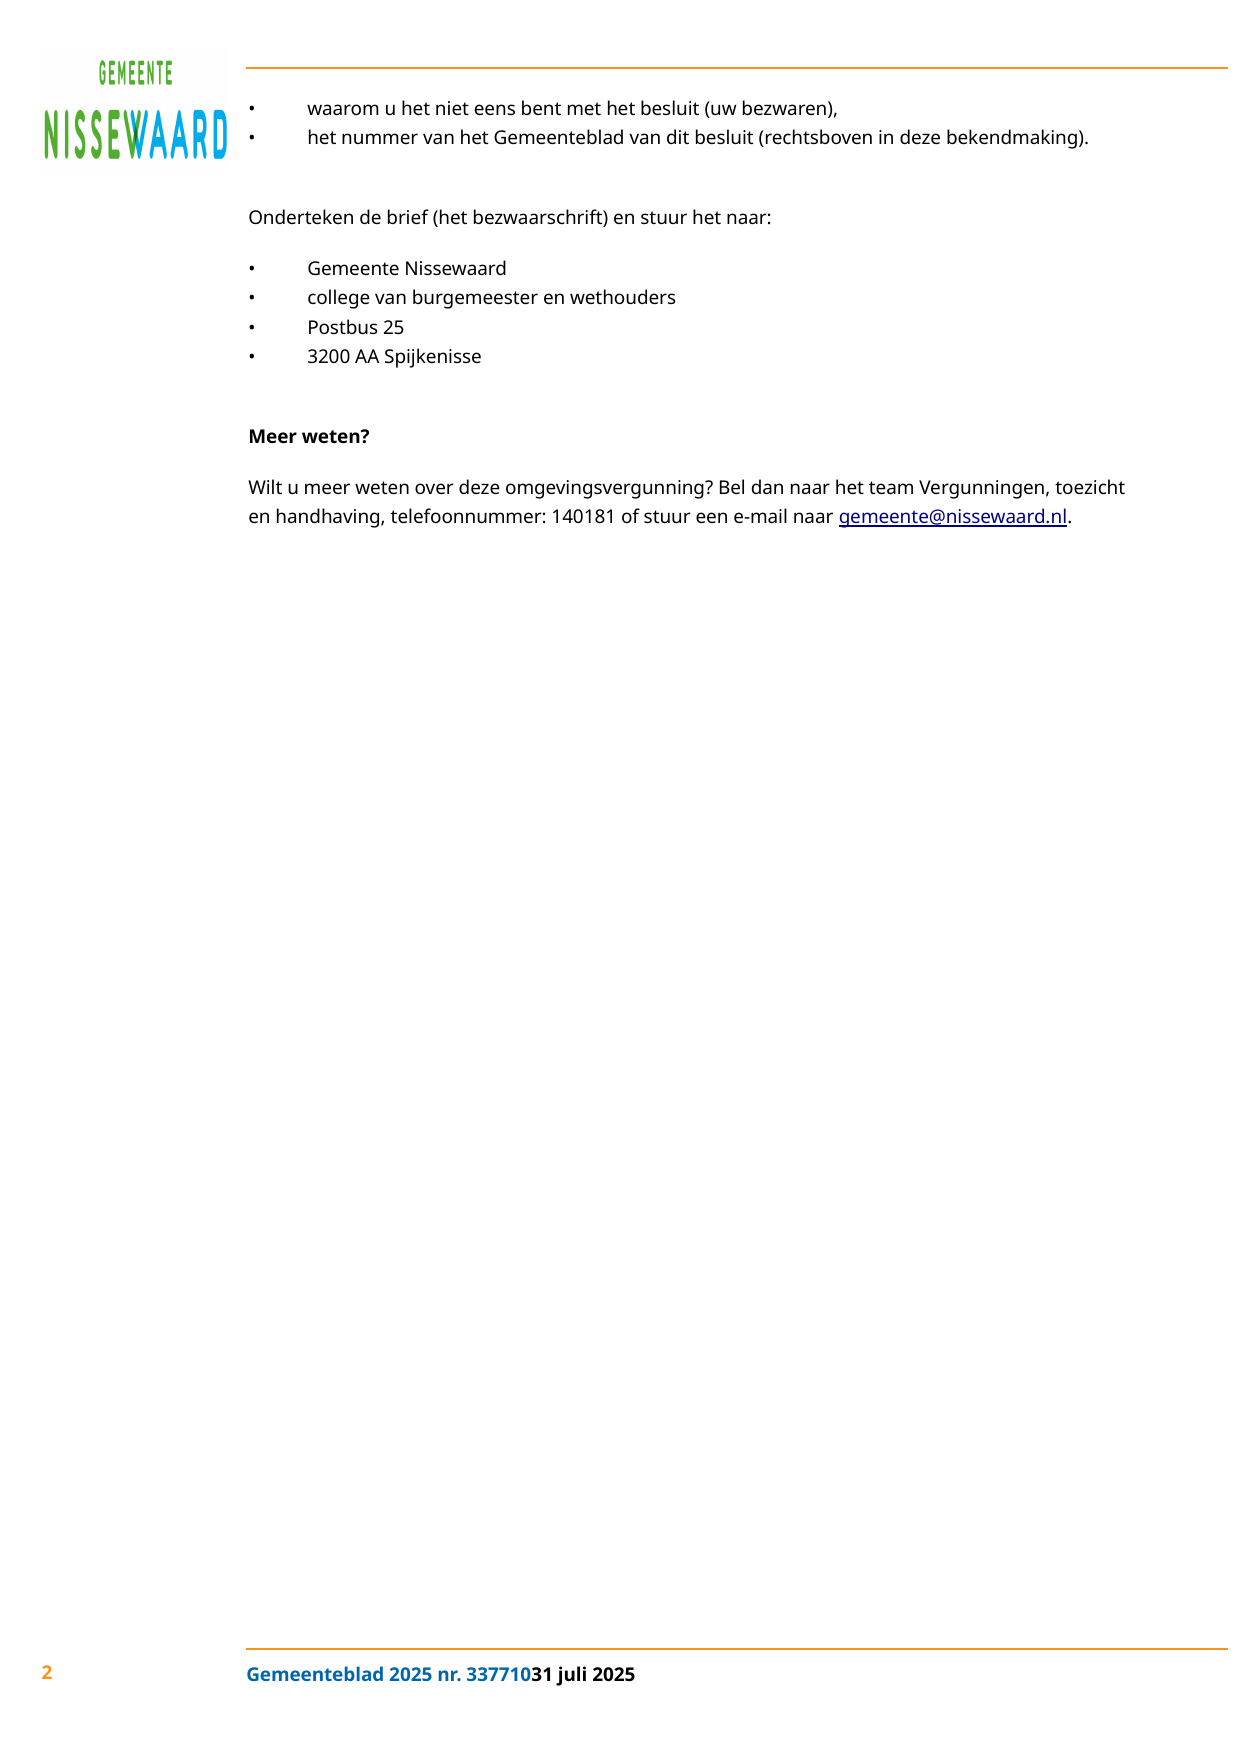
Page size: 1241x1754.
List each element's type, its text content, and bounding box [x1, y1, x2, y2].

text Wilt u meer weten over deze omgevingsvergunning? Bel dan naar het team Vergunningen, toezicht en handhaving, telefoonnummer: 140181 of stuur een e-mail naar gemeente@nissewaard.nl. [248, 474, 1152, 529]
picture [41, 47, 231, 172]
list college van burgemeester en wethouders [248, 284, 1152, 310]
list 3200 AA Spijkenisse [248, 343, 1152, 369]
text Onderteken de brief (het bezwaarschrift) en stuur het naar: [248, 204, 1152, 230]
list Postbus 25 [248, 314, 1152, 340]
list het nummer van het Gemeenteblad van dit besluit (rechtsboven in deze bekendmaking). [248, 124, 1152, 150]
list Gemeente Nissewaard [248, 255, 1152, 281]
text Meer weten? [248, 423, 1152, 449]
list waarom u het niet eens bent met het besluit (uw bezwaren), [248, 95, 1152, 121]
